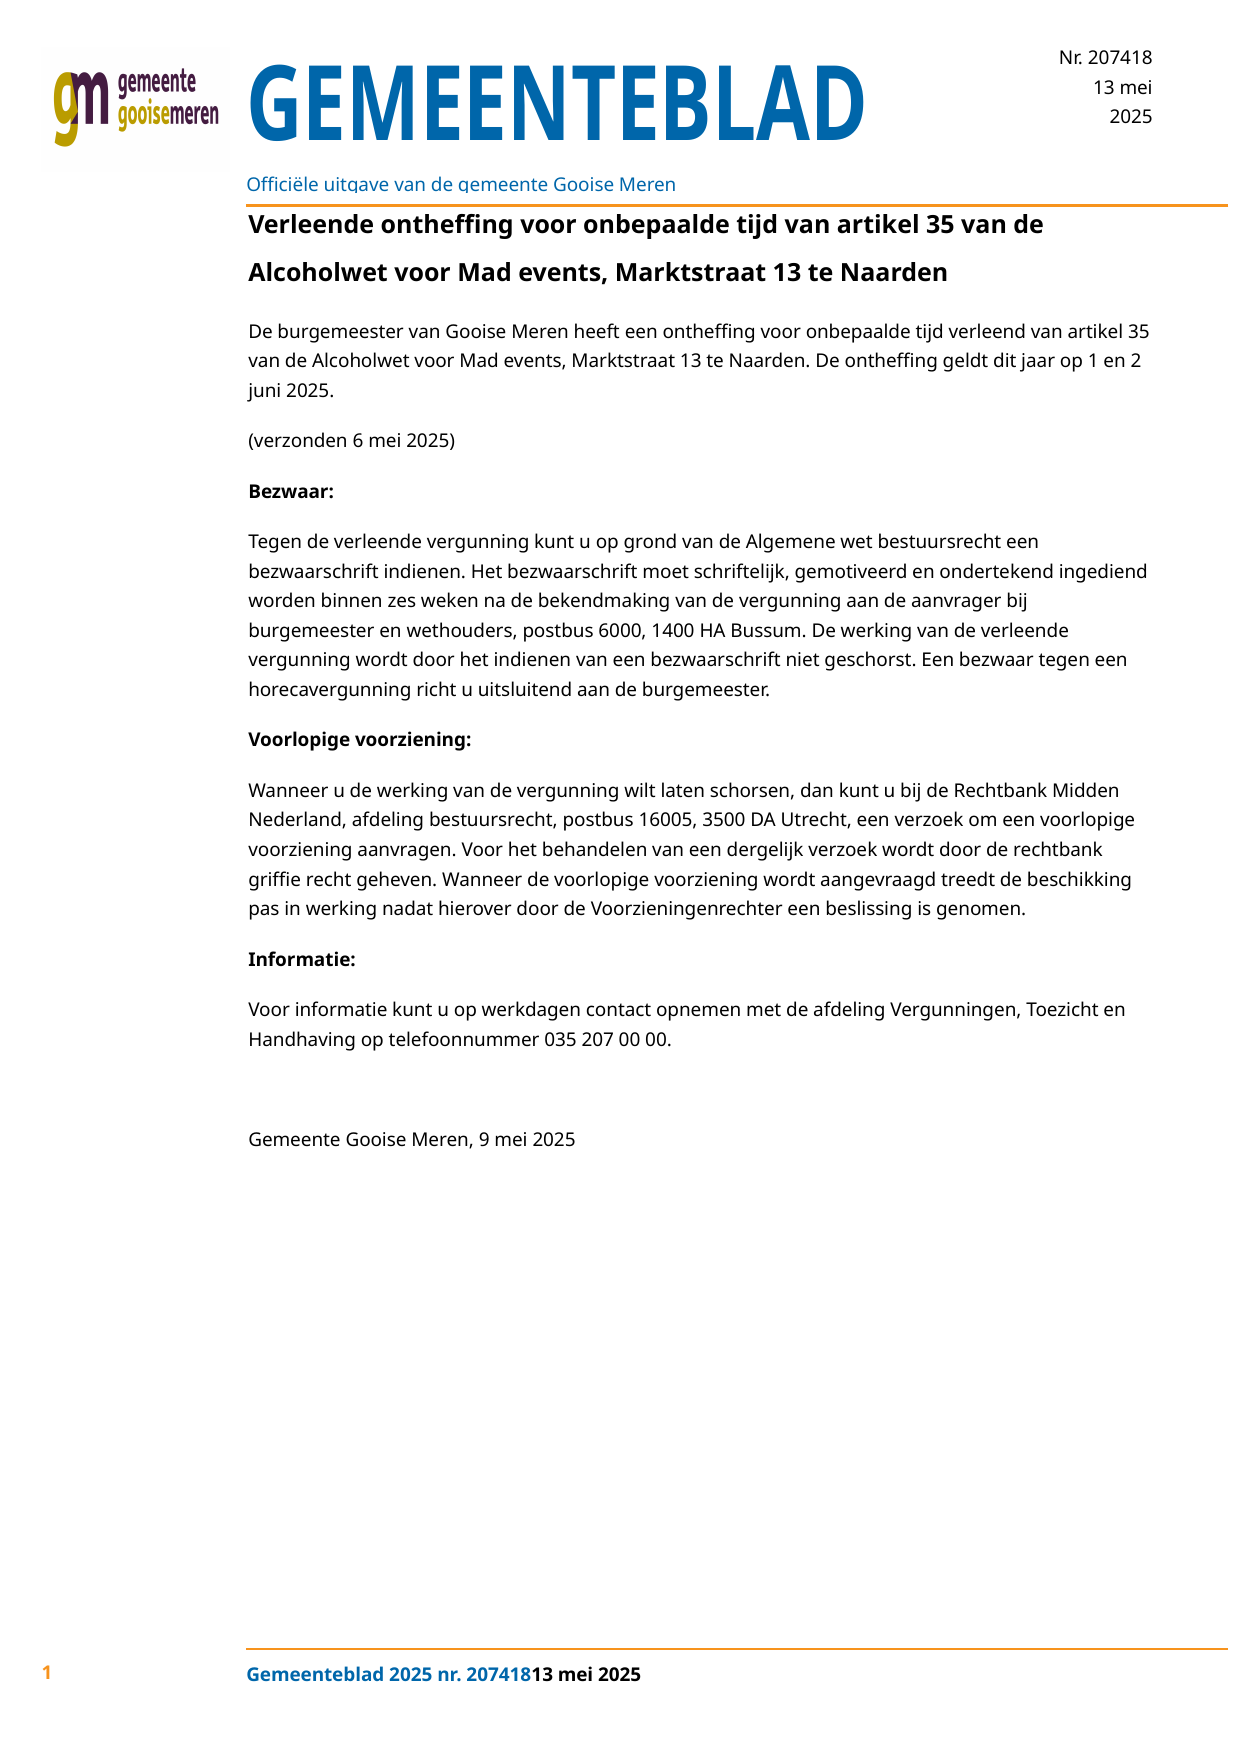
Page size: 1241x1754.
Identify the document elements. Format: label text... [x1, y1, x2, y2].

text (verzonden 6 mei 2025) [248, 427, 1152, 453]
text Voor informatie kunt u op werkdagen contact opnemen met de afdeling Vergunningen, Toezicht en Handhaving op telefoonnummer 035 207 00 00. [248, 996, 1152, 1052]
text De burgemeester van Gooise Meren heeft een ontheffing voor onbepaalde tijd verleend van artikel 35 van de Alcoholwet voor Mad events, Marktstraat 13 te Naarden. De ontheffing geldt dit jaar op 1 en 2 juni 2025. [248, 318, 1152, 403]
text Tegen de verleende vergunning kunt u op grond van de Algemene wet bestuursrecht een bezwaarschrift indienen. Het bezwaarschrift moet schriftelijk, gemotiveerd en ondertekend ingediend worden binnen zes weken na de bekendmaking van de vergunning aan de aanvrager bij burgemeester en wethouders, postbus 6000, 1400 HA Bussum. De werking van de verleende vergunning wordt door het indienen van een bezwaarschrift niet geschorst. Een bezwaar tegen een horecavergunning richt u uitsluitend aan de burgemeester. [248, 528, 1152, 702]
text Voorlopige voorziening: [248, 727, 1152, 752]
text Verleende ontheffing voor onbepaalde tijd van artikel 35 van de Alcoholwet voor Mad events, Marktstraat 13 te Naarden [248, 207, 1152, 288]
picture [41, 47, 231, 172]
text Bezwaar: [248, 478, 1152, 504]
text Informatie: [248, 946, 1152, 972]
text Gemeente Gooise Meren, 9 mei 2025 [248, 1127, 1152, 1152]
text Wanneer u de werking van de vergunning wilt laten schorsen, dan kunt u bij de Rechtbank Midden Nederland, afdeling bestuursrecht, postbus 16005, 3500 DA Utrecht, een verzoek om een voorlopige voorziening aanvragen. Voor het behandelen van een dergelijk verzoek wordt door de rechtbank griffie recht geheven. Wanneer de voorlopige voorziening wordt aangevraagd treedt de beschikking pas in werking nadat hierover door de Voorzieningenrechter een beslissing is genomen. [248, 777, 1152, 921]
